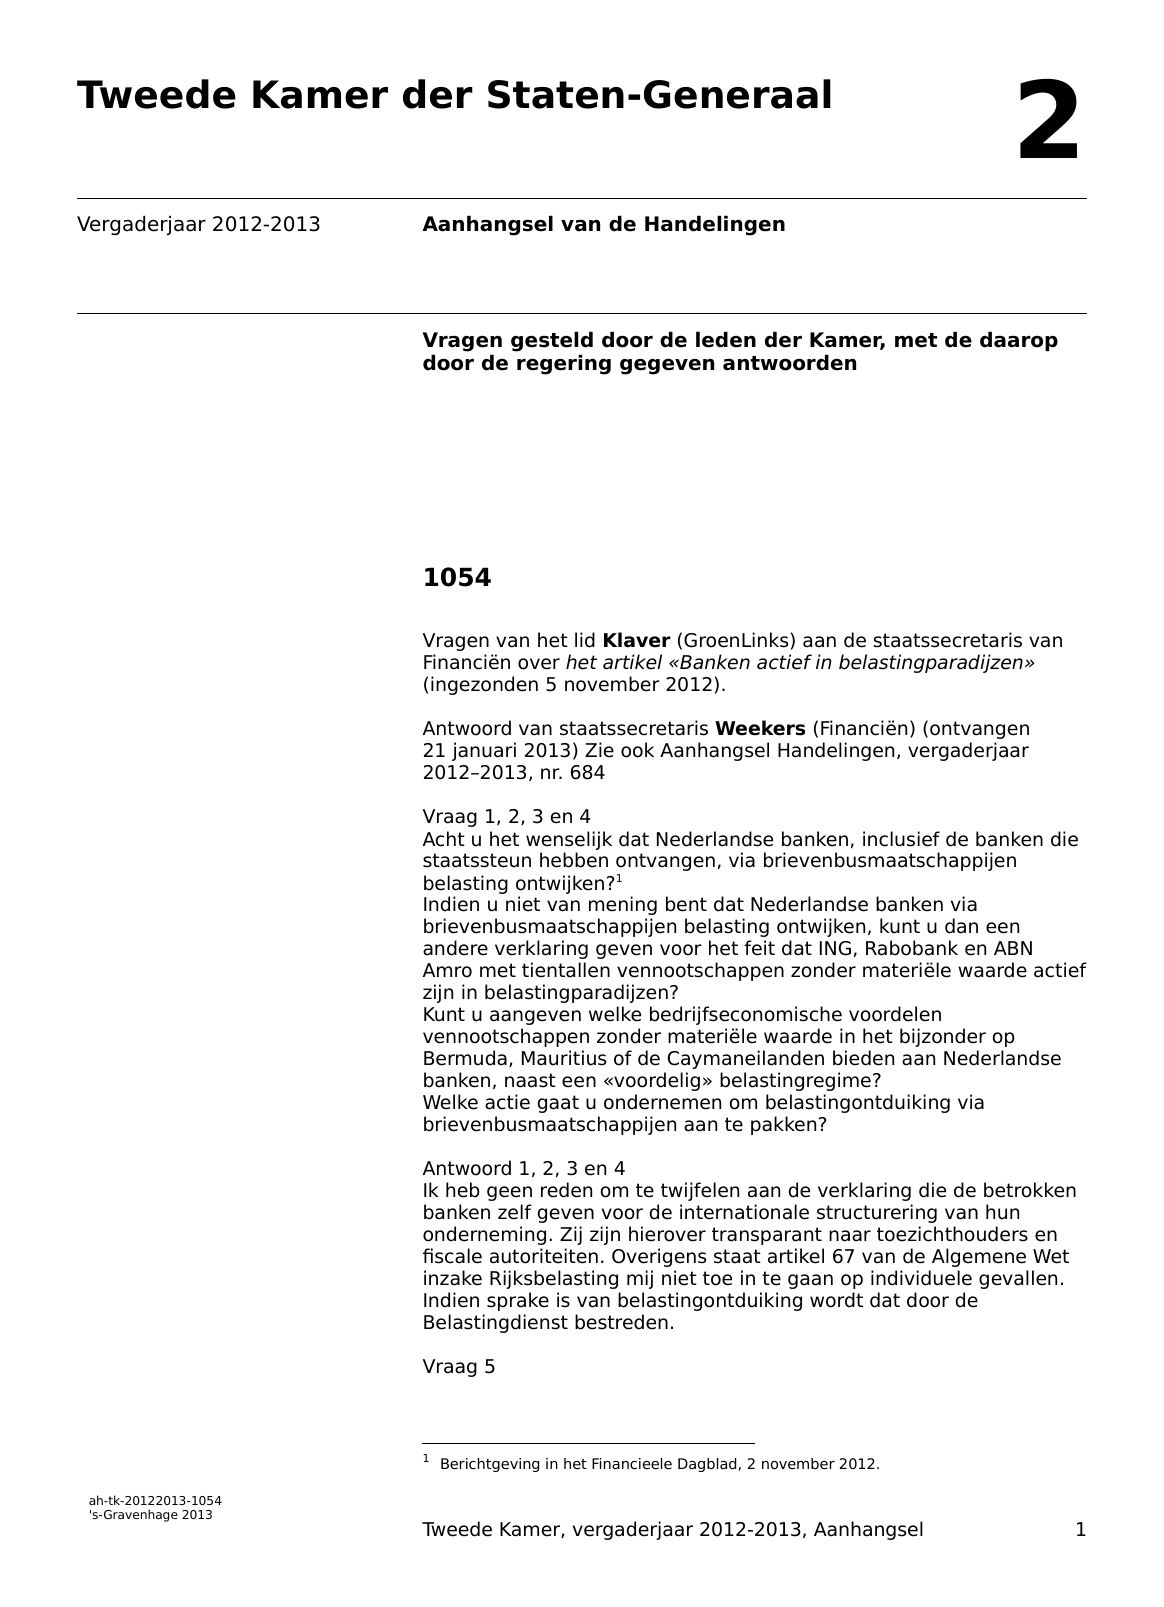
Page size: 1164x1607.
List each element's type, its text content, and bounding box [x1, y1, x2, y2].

text Kunt u aangeven welke bedrijfseconomische voordelen vennootschappen zonder materiële waarde in het bijzonder op Bermuda, Mauritius of de Caymaneilanden bieden aan Nederlandse banken, naast een «voordelig» belastingregime? [422, 1004, 1087, 1092]
table_header Tweede Kamer der Staten-Generaal [77, 59, 886, 198]
table_cell Vragen gesteld door de leden der Kamer, met de daarop door de regering gegeven antwoorden [422, 314, 1087, 375]
text Berichtgeving in het Financieele Dagblad, 2 november 2012. [422, 1452, 1087, 1474]
text ah-tk-20122013-1054 [88, 1494, 323, 1508]
text 's-Gravenhage 2013 [88, 1508, 323, 1522]
table_cell Vergaderjaar 2012-2013 [77, 199, 422, 313]
text Indien u niet van mening bent dat Nederlandse banken via brievenbusmaatschappijen belasting ontwijken, kunt u dan een andere verklaring geven voor het feit dat ING, Rabobank en ABN Amro met tientallen vennootschappen zonder materiële waarde actief zijn in belastingparadijzen? [422, 894, 1087, 1004]
text Antwoord van staatssecretaris Weekers (Financiën) (ontvangen 21 januari 2013) Zie ook Aanhangsel Handelingen, vergaderjaar 2012–2013, nr. 684 [422, 718, 1087, 784]
text Indien sprake is van belastingontduiking wordt dat door de Belastingdienst bestreden. [422, 1290, 1087, 1334]
table_cell Aanhangsel van de Handelingen [422, 199, 1087, 313]
text Welke actie gaat u ondernemen om belastingontduiking via brievenbusmaatschappijen aan te pakken? [422, 1092, 1087, 1136]
text Antwoord 1, 2, 3 en 4 [422, 1158, 1087, 1180]
text 1054 [422, 563, 1087, 592]
text Vragen van het lid Klaver (GroenLinks) aan de staatssecretaris van Financiën over het artikel «Banken actief in belastingparadijzen» (ingezonden 5 november 2012). [422, 630, 1087, 696]
text Vraag 1, 2, 3 en 4 [422, 806, 1087, 828]
text Acht u het wenselijk dat Nederlandse banken, inclusief de banken die staatssteun hebben ontvangen, via brievenbusmaatschappijen belasting ontwijken? [422, 828, 1087, 894]
table_cell [77, 314, 422, 375]
table_header 2 [886, 59, 1087, 198]
text Ik heb geen reden om te twijfelen aan de verklaring die de betrokken banken zelf geven voor de internationale structurering van hun onderneming. Zij zijn hierover transparant naar toezichthouders en fiscale autoriteiten. Overigens staat artikel 67 van de Algemene Wet inzake Rijksbelasting mij niet toe in te gaan op individuele gevallen. [422, 1180, 1087, 1290]
text Vraag 5 [422, 1356, 1087, 1378]
